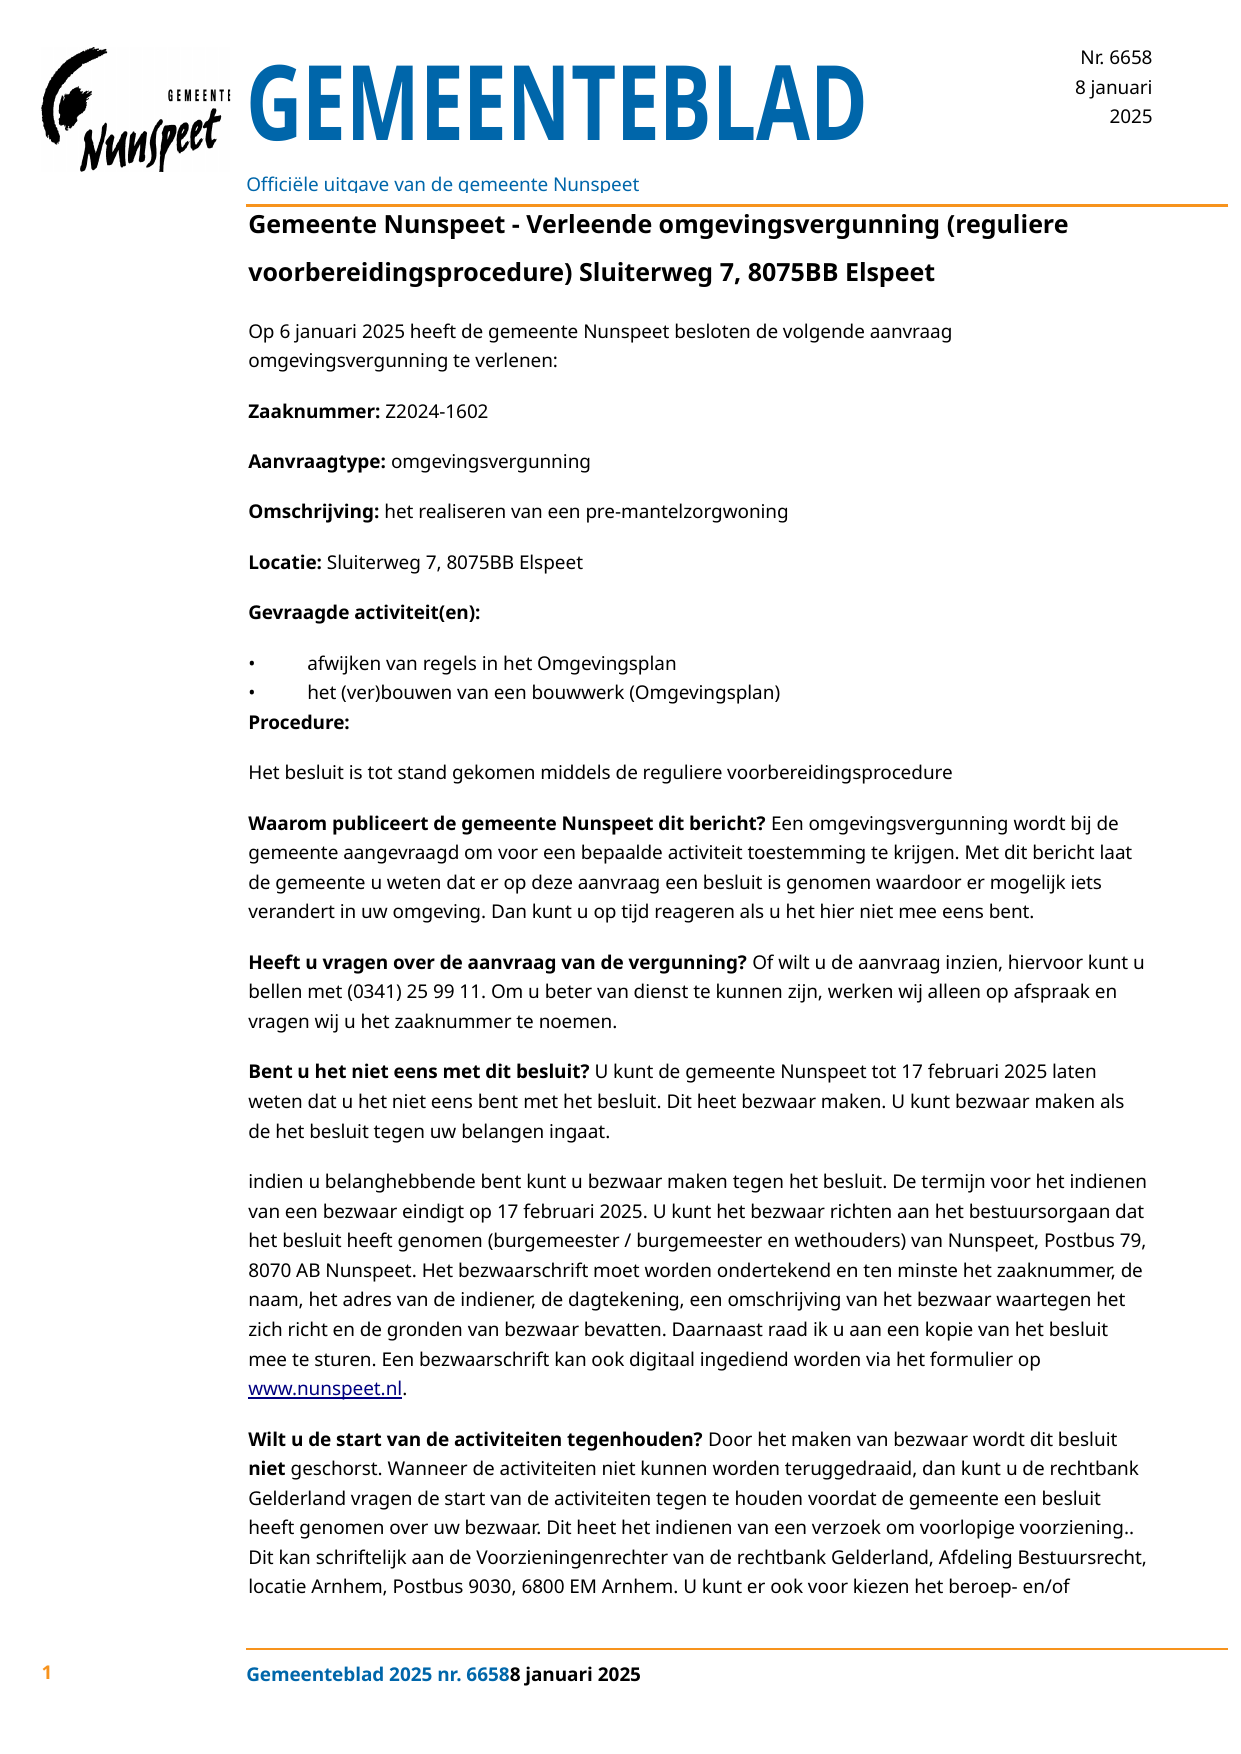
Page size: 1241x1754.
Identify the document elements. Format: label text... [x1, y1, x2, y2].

picture [41, 47, 231, 172]
text Wilt u de start van de activiteiten tegenhouden? Door het maken van bezwaar wordt dit besluit niet geschorst. Wanneer de activiteiten niet kunnen worden teruggedraaid, dan kunt u de rechtbank Gelderland vragen de start van de activiteiten tegen te houden voordat de gemeente een besluit heeft genomen over uw bezwaar. Dit heet het indienen van een verzoek om voorlopige voorziening.. Dit kan schriftelijk aan de Voorzieningenrechter van de rechtbank Gelderland, Afdeling Bestuursrecht, locatie Arnhem, Postbus 9030, 6800 EM Arnhem. U kunt er ook voor kiezen het beroep- en/of [248, 1426, 1152, 1599]
text Het besluit is tot stand gekomen middels de reguliere voorbereidingsprocedure [248, 759, 1152, 785]
text Op 6 januari 2025 heeft de gemeente Nunspeet besloten de volgende aanvraag omgevingsvergunning te verlenen: [248, 318, 1152, 373]
list het (ver)bouwen van een bouwwerk (Omgevingsplan) [248, 679, 1152, 705]
text Gevraagde activiteit(en): [248, 599, 1152, 625]
text Waarom publiceert de gemeente Nunspeet dit bericht? Een omgevingsvergunning wordt bij de gemeente aangevraagd om voor een bepaalde activiteit toestemming te krijgen. Met dit bericht laat de gemeente u weten dat er op deze aanvraag een besluit is genomen waardoor er mogelijk iets verandert in uw omgeving. Dan kunt u op tijd reageren als u het hier niet mee eens bent. [248, 810, 1152, 924]
text Bent u het niet eens met dit besluit? U kunt de gemeente Nunspeet tot 17 februari 2025 laten weten dat u het niet eens bent met het besluit. Dit heet bezwaar maken. U kunt bezwaar maken als de het besluit tegen uw belangen ingaat. [248, 1059, 1152, 1144]
text Zaaknummer: Z2024-1602 [248, 398, 1152, 424]
text Omschrijving: het realiseren van een pre-mantelzorgwoning [248, 499, 1152, 524]
list afwijken van regels in het Omgevingsplan [248, 650, 1152, 676]
text Heeft u vragen over de aanvraag van de vergunning? Of wilt u de aanvraag inzien, hiervoor kunt u bellen met (0341) 25 99 11. Om u beter van dienst te kunnen zijn, werken wij alleen op afspraak en vragen wij u het zaaknummer te noemen. [248, 949, 1152, 1034]
text Locatie: Sluiterweg 7, 8075BB Elspeet [248, 549, 1152, 575]
text Procedure: [248, 709, 1152, 735]
text indien u belanghebbende bent kunt u bezwaar maken tegen het besluit. De termijn voor het indienen van een bezwaar eindigt op 17 februari 2025. U kunt het bezwaar richten aan het bestuursorgaan dat het besluit heeft genomen (burgemeester / burgemeester en wethouders) van Nunspeet, Postbus 79, 8070 AB Nunspeet. Het bezwaarschrift moet worden ondertekend en ten minste het zaaknummer, de naam, het adres van de indiener, de dagtekening, een omschrijving van het bezwaar waartegen het zich richt en de gronden van bezwaar bevatten. Daarnaast raad ik u aan een kopie van het besluit mee te sturen. Een bezwaarschrift kan ook digitaal ingediend worden via het formulier op www.nunspeet.nl. [248, 1168, 1152, 1401]
text Gemeente Nunspeet - Verleende omgevingsvergunning (reguliere voorbereidingsprocedure) Sluiterweg 7, 8075BB Elspeet [248, 207, 1152, 288]
text Aanvraagtype: omgevingsvergunning [248, 448, 1152, 474]
